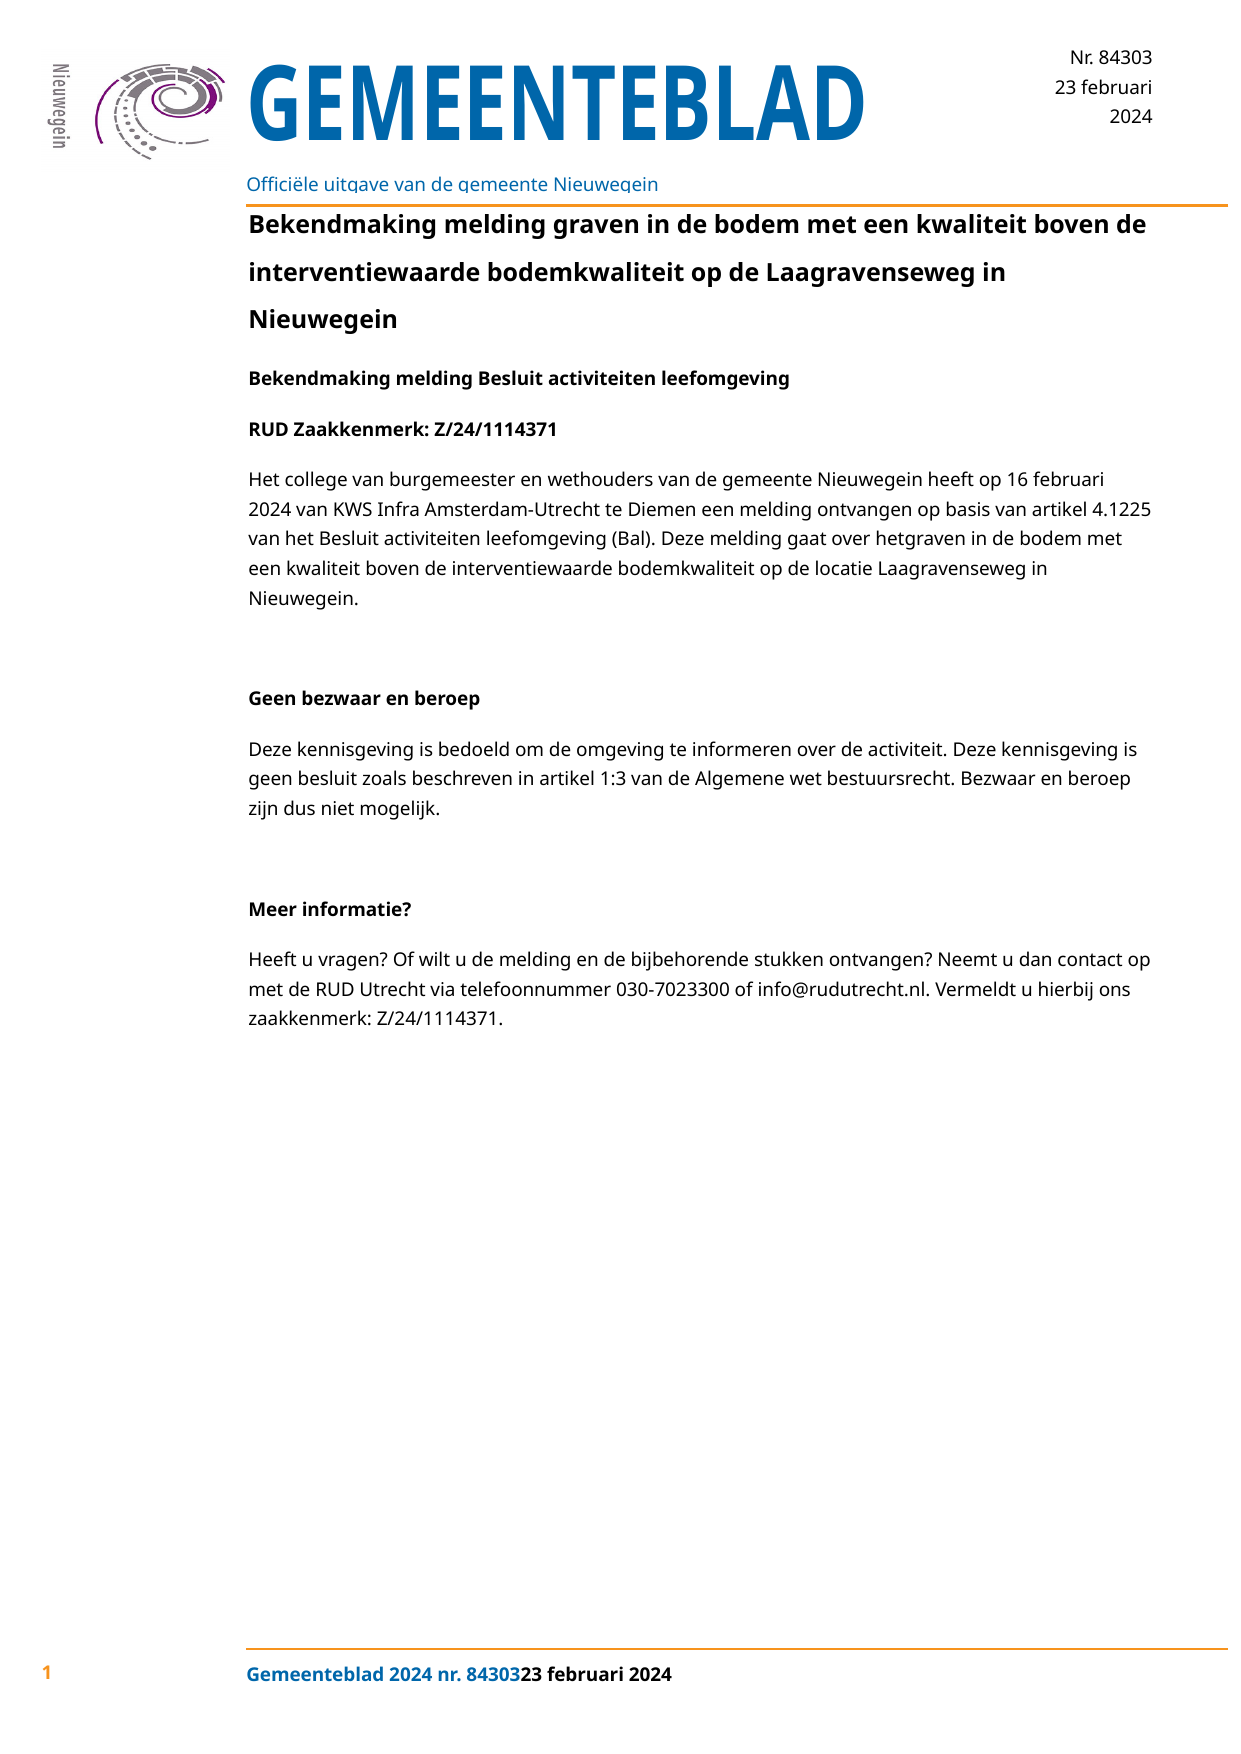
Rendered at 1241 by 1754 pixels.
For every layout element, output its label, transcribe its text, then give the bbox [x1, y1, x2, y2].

text Bekendmaking melding Besluit activiteiten leefomgeving [248, 366, 1152, 391]
text Deze kennisgeving is bedoeld om de omgeving te informeren over de activiteit. Deze kennisgeving is geen besluit zoals beschreven in artikel 1:3 van de Algemene wet bestuursrecht. Bezwaar en beroep zijn dus niet mogelijk. [248, 736, 1152, 821]
text Heeft u vragen? Of wilt u de melding en de bijbehorende stukken ontvangen? Neemt u dan contact op met de RUD Utrecht via telefoonnummer 030-7023300 of info@rudutrecht.nl. Vermeldt u hierbij ons zaakkenmerk: Z/24/1114371. [248, 946, 1152, 1031]
text RUD Zaakkenmerk: Z/24/1114371 [248, 416, 1152, 442]
text Geen bezwaar en beroep [248, 686, 1152, 711]
text Het college van burgemeester en wethouders van de gemeente Nieuwegein heeft op 16 februari 2024 van KWS Infra Amsterdam-Utrecht te Diemen een melding ontvangen op basis van artikel 4.1225 van het Besluit activiteiten leefomgeving (Bal). Deze melding gaat over hetgraven in de bodem met een kwaliteit boven de interventiewaarde bodemkwaliteit op de locatie Laagravenseweg in Nieuwegein. [248, 466, 1152, 610]
text Meer informatie? [248, 896, 1152, 922]
text Bekendmaking melding graven in de bodem met een kwaliteit boven de interventiewaarde bodemkwaliteit op de Laagravenseweg in Nieuwegein [248, 207, 1152, 336]
picture [41, 47, 231, 172]
